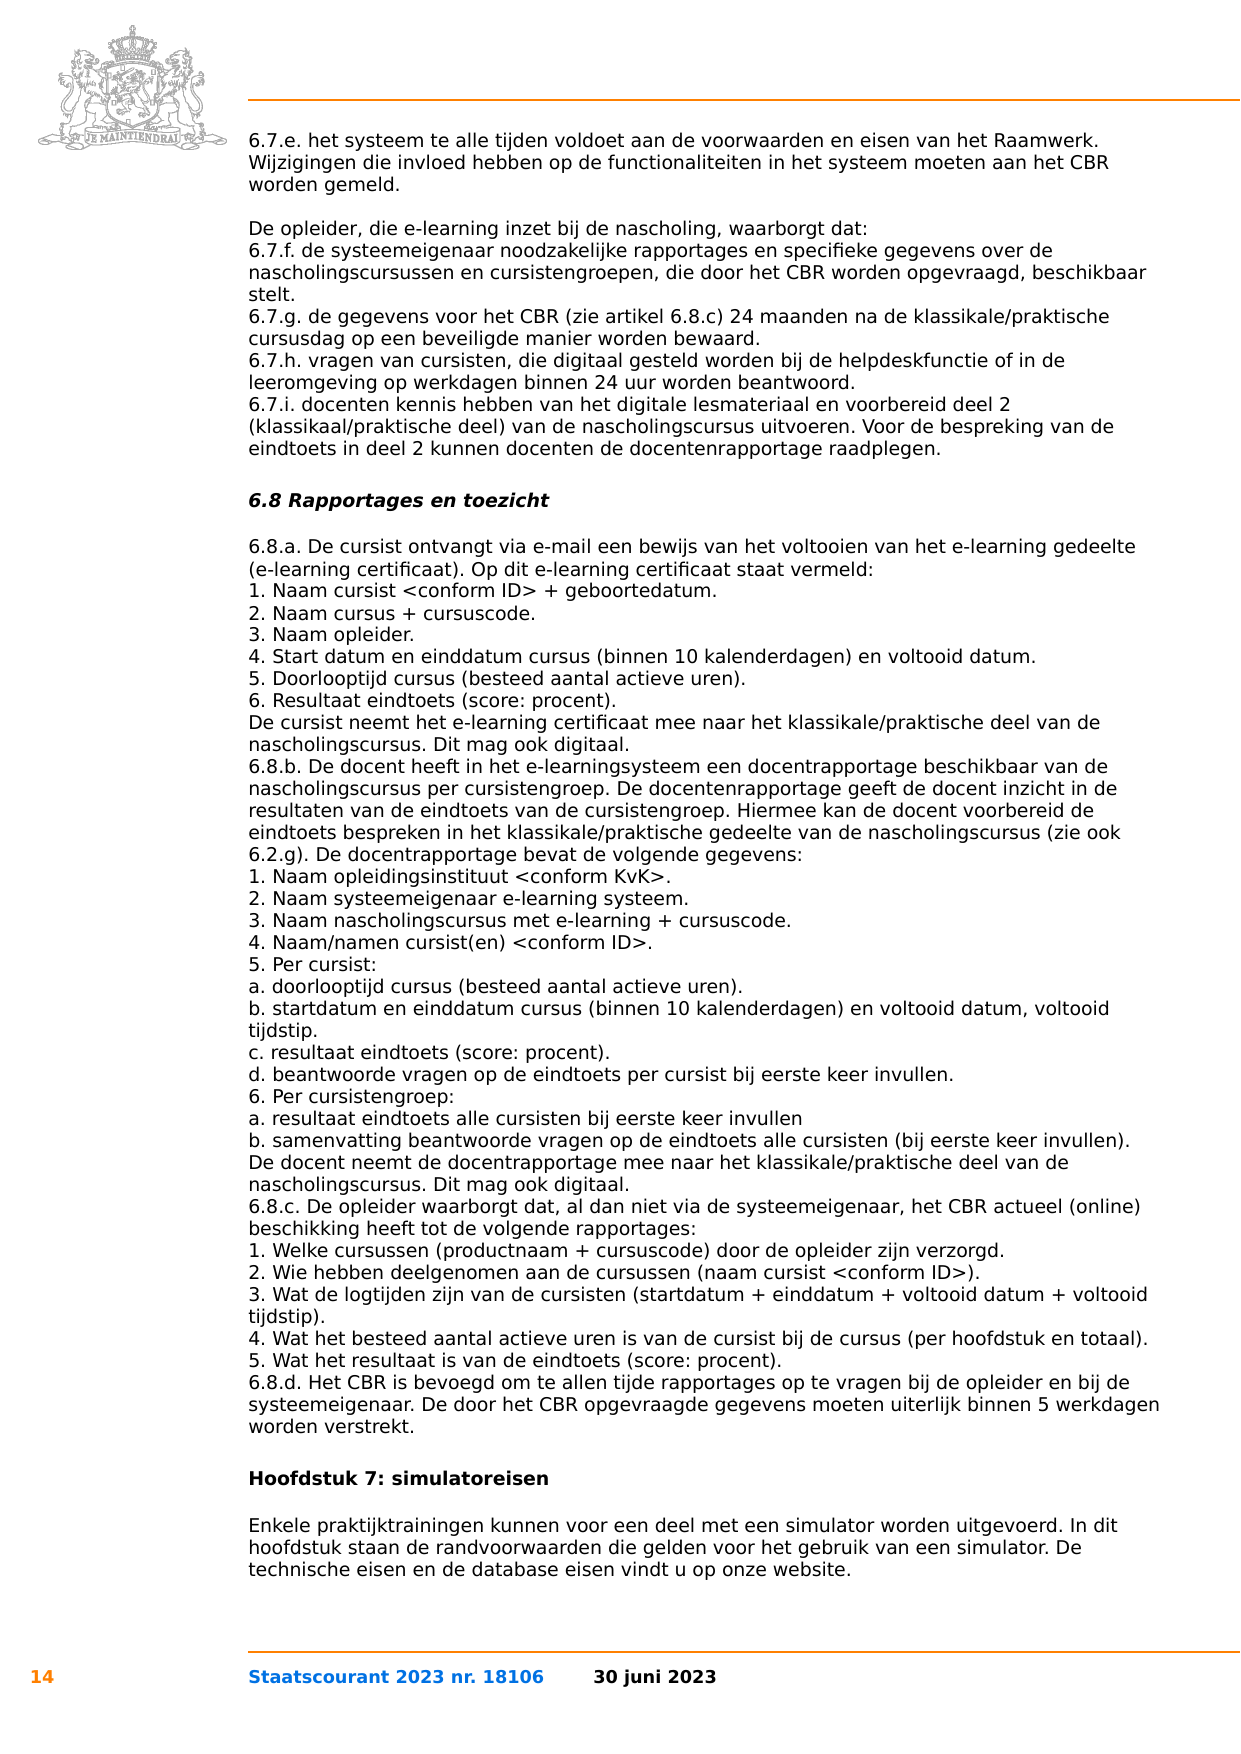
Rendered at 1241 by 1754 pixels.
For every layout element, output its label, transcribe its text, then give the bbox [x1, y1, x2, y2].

text 4. Start datum en einddatum cursus (binnen 10 kalenderdagen) en voltooid datum. [248, 646, 1163, 668]
text d. beantwoorde vragen op de eindtoets per cursist bij eerste keer invullen. [248, 1064, 1163, 1086]
text 1. Naam cursist <conform ID> + geboortedatum. [248, 580, 1163, 602]
text 2. Naam cursus + cursuscode. [248, 602, 1163, 624]
text a. doorlooptijd cursus (besteed aantal actieve uren). [248, 976, 1163, 998]
text 3. Wat de logtijden zijn van de cursisten (startdatum + einddatum + voltooid datum + voltooid tijdstip). [248, 1284, 1163, 1328]
text 2. Wie hebben deelgenomen aan de cursussen (naam cursist <conform ID>). [248, 1262, 1163, 1284]
text Enkele praktijktrainingen kunnen voor een deel met een simulator worden uitgevoerd. In dit hoofdstuk staan de randvoorwaarden die gelden voor het gebruik van een simulator. De technische eisen en de database eisen vindt u op onze website. [248, 1514, 1163, 1581]
text 5. Doorlooptijd cursus (besteed aantal actieve uren). [248, 668, 1163, 690]
subtitle 6.8 Rapportages en toezicht [248, 489, 1163, 511]
text 4. Wat het besteed aantal actieve uren is van de cursist bij de cursus (per hoofdstuk en totaal). [248, 1328, 1163, 1350]
text 6.8.c. De opleider waarborgt dat, al dan niet via de systeemeigenaar, het CBR actueel (online) beschikking heeft tot de volgende rapportages: [248, 1196, 1163, 1240]
text 6. Resultaat eindtoets (score: procent). [248, 690, 1163, 712]
text 6.7.f. de systeemeigenaar noodzakelijke rapportages en specifieke gegevens over de nascholingscursussen en cursistengroepen, die door het CBR worden opgevraagd, beschikbaar stelt. [248, 240, 1163, 306]
text c. resultaat eindtoets (score: procent). [248, 1042, 1163, 1064]
text De cursist neemt het e-learning certificaat mee naar het klassikale/praktische deel van de nascholingscursus. Dit mag ook digitaal. [248, 712, 1163, 756]
text 6.7.e. het systeem te alle tijden voldoet aan de voorwaarden en eisen van het Raamwerk. Wijzigingen die invloed hebben op de functionaliteiten in het systeem moeten aan het CBR worden gemeld. [248, 130, 1163, 196]
picture [38, 25, 227, 150]
text b. startdatum en einddatum cursus (binnen 10 kalenderdagen) en voltooid datum, voltooid tijdstip. [248, 998, 1163, 1042]
text 6.8.b. De docent heeft in het e-learningsysteem een docentrapportage beschikbaar van de nascholingscursus per cursistengroep. De docentenrapportage geeft de docent inzicht in de resultaten van de eindtoets van de cursistengroep. Hiermee kan de docent voorbereid de eindtoets bespreken in het klassikale/praktische gedeelte van de nascholingscursus (zie ook 6.2.g). De docentrapportage bevat de volgende gegevens: [248, 756, 1163, 866]
text 6. Per cursistengroep: [248, 1086, 1163, 1108]
text 6.8.a. De cursist ontvangt via e-mail een bewijs van het voltooien van het e-learning gedeelte (e-learning certificaat). Op dit e-learning certificaat staat vermeld: [248, 536, 1163, 580]
text 4. Naam/namen cursist(en) <conform ID>. [248, 932, 1163, 954]
text 3. Naam nascholingscursus met e-learning + cursuscode. [248, 910, 1163, 932]
text 3. Naam opleider. [248, 624, 1163, 646]
text a. resultaat eindtoets alle cursisten bij eerste keer invullen [248, 1108, 1163, 1130]
text 6.8.d. Het CBR is bevoegd om te allen tijde rapportages op te vragen bij de opleider en bij de systeemeigenaar. De door het CBR opgevraagde gegevens moeten uiterlijk binnen 5 werkdagen worden verstrekt. [248, 1372, 1163, 1438]
subtitle Hoofdstuk 7: simulatoreisen [248, 1468, 1163, 1489]
text b. samenvatting beantwoorde vragen op de eindtoets alle cursisten (bij eerste keer invullen). [248, 1130, 1163, 1152]
text 5. Wat het resultaat is van de eindtoets (score: procent). [248, 1350, 1163, 1372]
text 2. Naam systeemeigenaar e-learning systeem. [248, 888, 1163, 910]
text 5. Per cursist: [248, 954, 1163, 976]
text 1. Naam opleidingsinstituut <conform KvK>. [248, 866, 1163, 888]
text 6.7.h. vragen van cursisten, die digitaal gesteld worden bij de helpdeskfunctie of in de leeromgeving op werkdagen binnen 24 uur worden beantwoord. [248, 349, 1163, 393]
text 6.7.g. de gegevens voor het CBR (zie artikel 6.8.c) 24 maanden na de klassikale/praktische cursusdag op een beveiligde manier worden bewaard. [248, 306, 1163, 349]
text 1. Welke cursussen (productnaam + cursuscode) door de opleider zijn verzorgd. [248, 1240, 1163, 1262]
text De docent neemt de docentrapportage mee naar het klassikale/praktische deel van de nascholingscursus. Dit mag ook digitaal. [248, 1152, 1163, 1196]
text De opleider, die e-learning inzet bij de nascholing, waarborgt dat: [248, 218, 1163, 240]
text 6.7.i. docenten kennis hebben van het digitale lesmateriaal en voorbereid deel 2 (klassikaal/praktische deel) van de nascholingscursus uitvoeren. Voor de bespreking van de eindtoets in deel 2 kunnen docenten de docentenrapportage raadplegen. [248, 393, 1163, 459]
